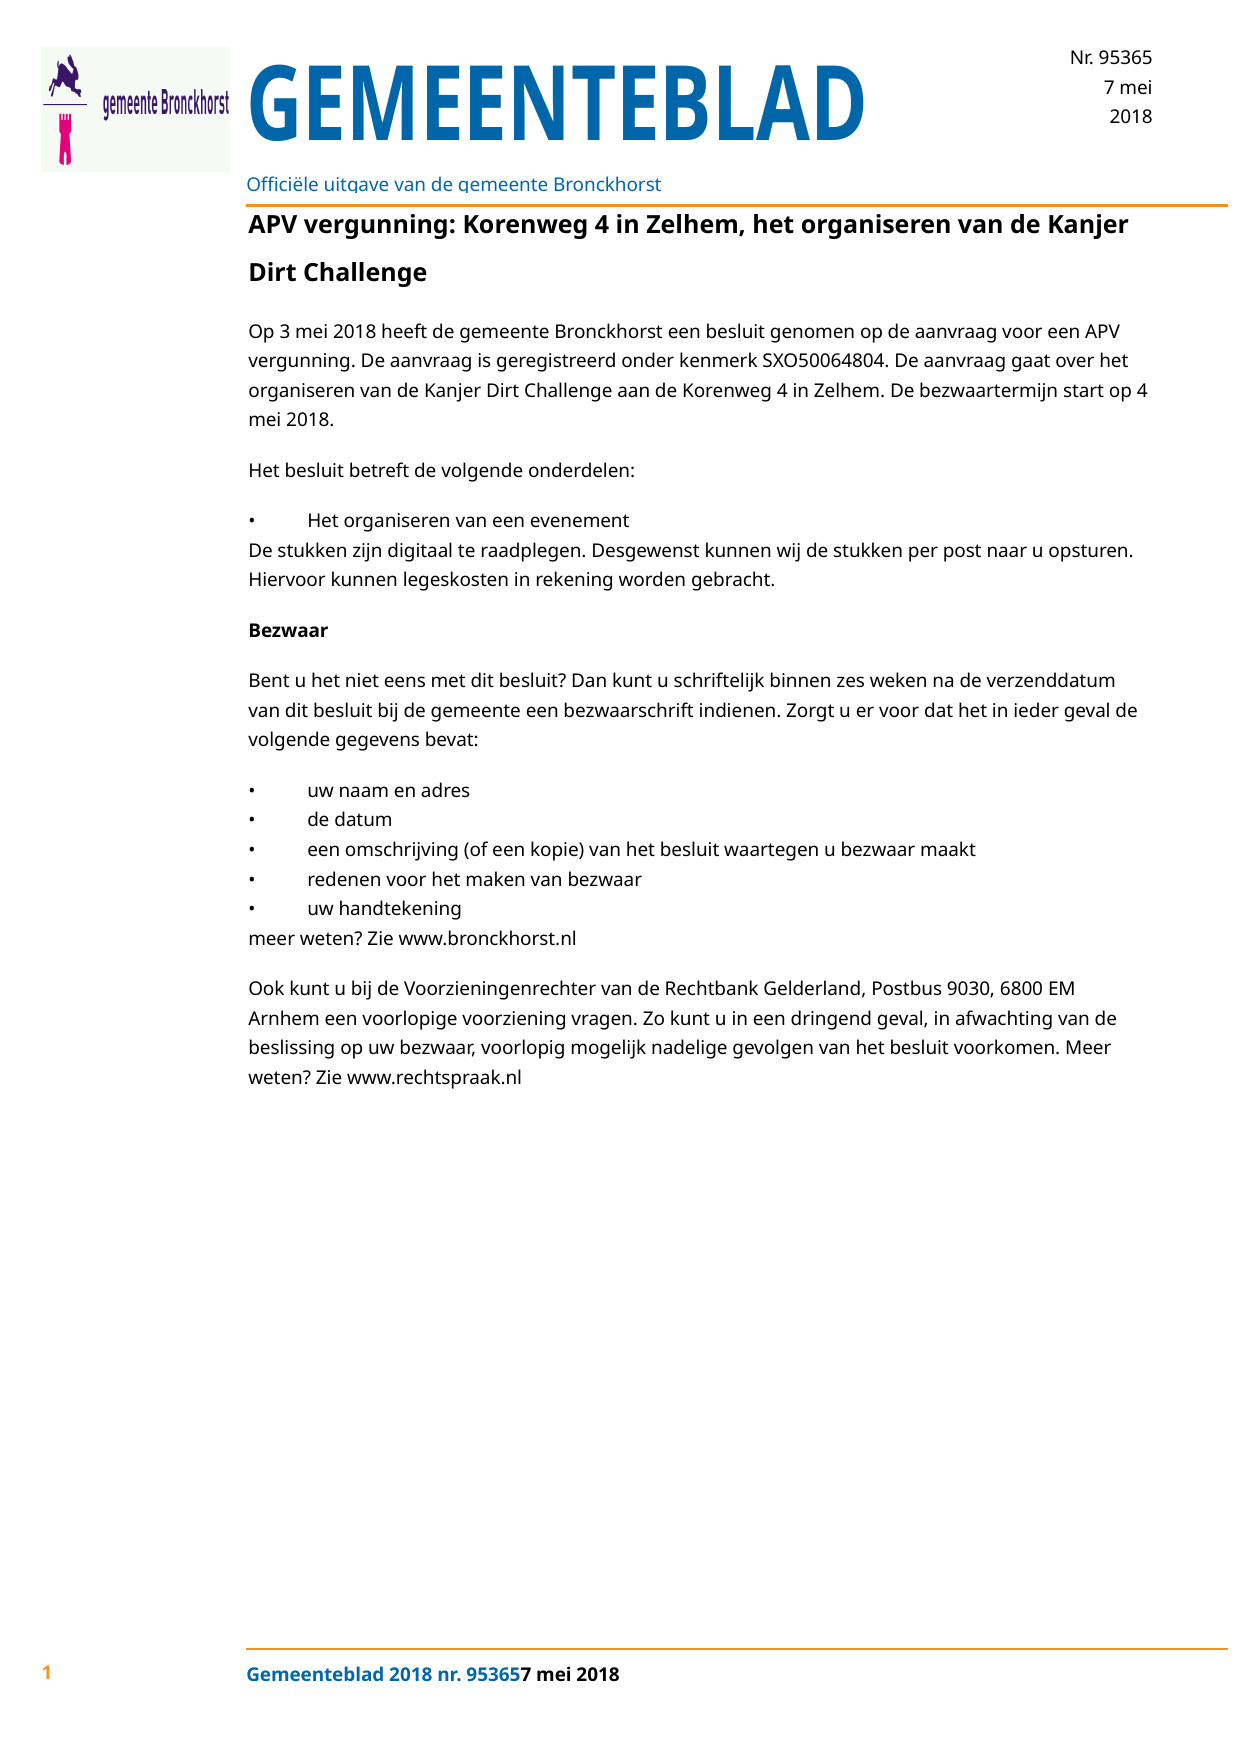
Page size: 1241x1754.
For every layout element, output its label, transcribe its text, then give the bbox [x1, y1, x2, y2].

text APV vergunning: Korenweg 4 in Zelhem, het organiseren van de Kanjer Dirt Challenge [248, 207, 1152, 288]
list de datum [248, 807, 1152, 832]
text De stukken zijn digitaal te raadplegen. Desgewenst kunnen wij de stukken per post naar u opsturen. Hiervoor kunnen legeskosten in rekening worden gebracht. [248, 537, 1152, 592]
text Op 3 mei 2018 heeft de gemeente Bronckhorst een besluit genomen op de aanvraag voor een APV vergunning. De aanvraag is geregistreerd onder kenmerk SXO50064804. De aanvraag gaat over het organiseren van de Kanjer Dirt Challenge aan de Korenweg 4 in Zelhem. De bezwaartermijn start op 4 mei 2018. [248, 318, 1152, 432]
list redenen voor het maken van bezwaar [248, 866, 1152, 892]
list uw handtekening [248, 895, 1152, 921]
list Het organiseren van een evenement [248, 507, 1152, 533]
list uw naam en adres [248, 777, 1152, 803]
text meer weten? Zie www.bronckhorst.nl [248, 925, 1152, 951]
picture [41, 47, 231, 172]
text Ook kunt u bij de Voorzieningenrechter van de Rechtbank Gelderland, Postbus 9030, 6800 EM Arnhem een voorlopige voorziening vragen. Zo kunt u in een dringend geval, in afwachting van de beslissing op uw bezwaar, voorlopig mogelijk nadelige gevolgen van het besluit voorkomen. Meer weten? Zie www.rechtspraak.nl [248, 975, 1152, 1090]
text Bent u het niet eens met dit besluit? Dan kunt u schriftelijk binnen zes weken na de verzenddatum van dit besluit bij de gemeente een bezwaarschrift indienen. Zorgt u er voor dat het in ieder geval de volgende gegevens bevat: [248, 667, 1152, 752]
list een omschrijving (of een kopie) van het besluit waartegen u bezwaar maakt [248, 836, 1152, 862]
text Bezwaar [248, 617, 1152, 643]
text Het besluit betreft de volgende onderdelen: [248, 457, 1152, 483]
